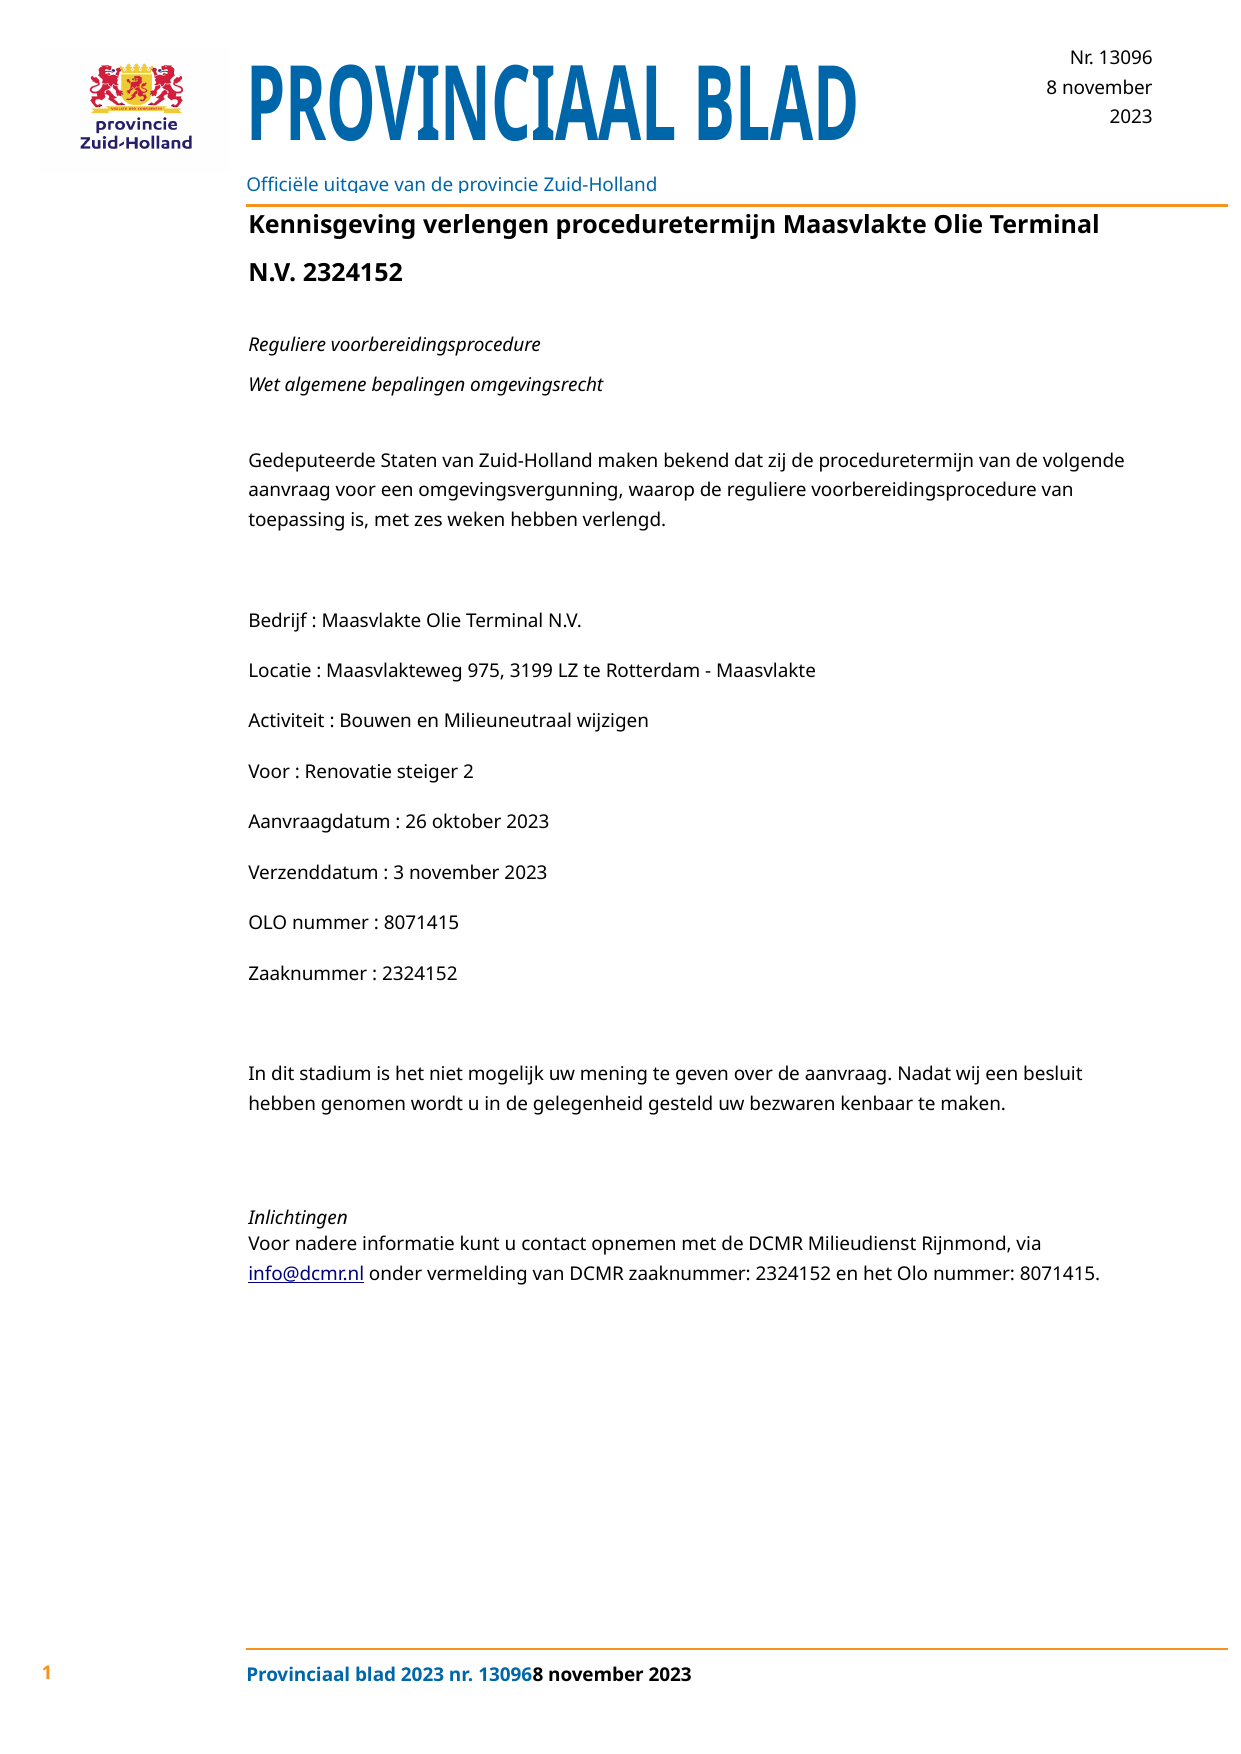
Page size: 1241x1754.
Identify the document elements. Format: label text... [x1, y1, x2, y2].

text Inlichtingen [248, 1204, 1152, 1230]
text Reguliere voorbereidingsprocedure [248, 331, 1152, 357]
text Locatie : Maasvlakteweg 975, 3199 LZ te Rotterdam - Maasvlakte [248, 657, 1152, 683]
text Verzenddatum : 3 november 2023 [248, 859, 1152, 885]
text In dit stadium is het niet mogelijk uw mening te geven over de aanvraag. Nadat wij een besluit hebben genomen wordt u in de gelegenheid gesteld uw bezwaren kenbaar te maken. [248, 1061, 1152, 1116]
picture [41, 47, 231, 172]
text Wet algemene bepalingen omgevingsrecht [248, 371, 1152, 396]
text Voor nadere informatie kunt u contact opnemen met de DCMR Milieudienst Rijnmond, via info@dcmr.nl onder vermelding van DCMR zaaknummer: 2324152 en het Olo nummer: 8071415. [248, 1230, 1152, 1286]
text Gedeputeerde Staten van Zuid-Holland maken bekend dat zij de proceduretermijn van de volgende aanvraag voor een omgevingsvergunning, waarop de reguliere voorbereidingsprocedure van toepassing is, met zes weken hebben verlengd. [248, 447, 1152, 532]
text Zaaknummer : 2324152 [248, 960, 1152, 986]
text Activiteit : Bouwen en Milieuneutraal wijzigen [248, 708, 1152, 733]
text Kennisgeving verlengen proceduretermijn Maasvlakte Olie Terminal N.V. 2324152 [248, 207, 1152, 288]
text Voor : Renovatie steiger 2 [248, 758, 1152, 784]
text OLO nummer : 8071415 [248, 909, 1152, 935]
text Bedrijf : Maasvlakte Olie Terminal N.V. [248, 607, 1152, 633]
text Aanvraagdatum : 26 oktober 2023 [248, 808, 1152, 834]
